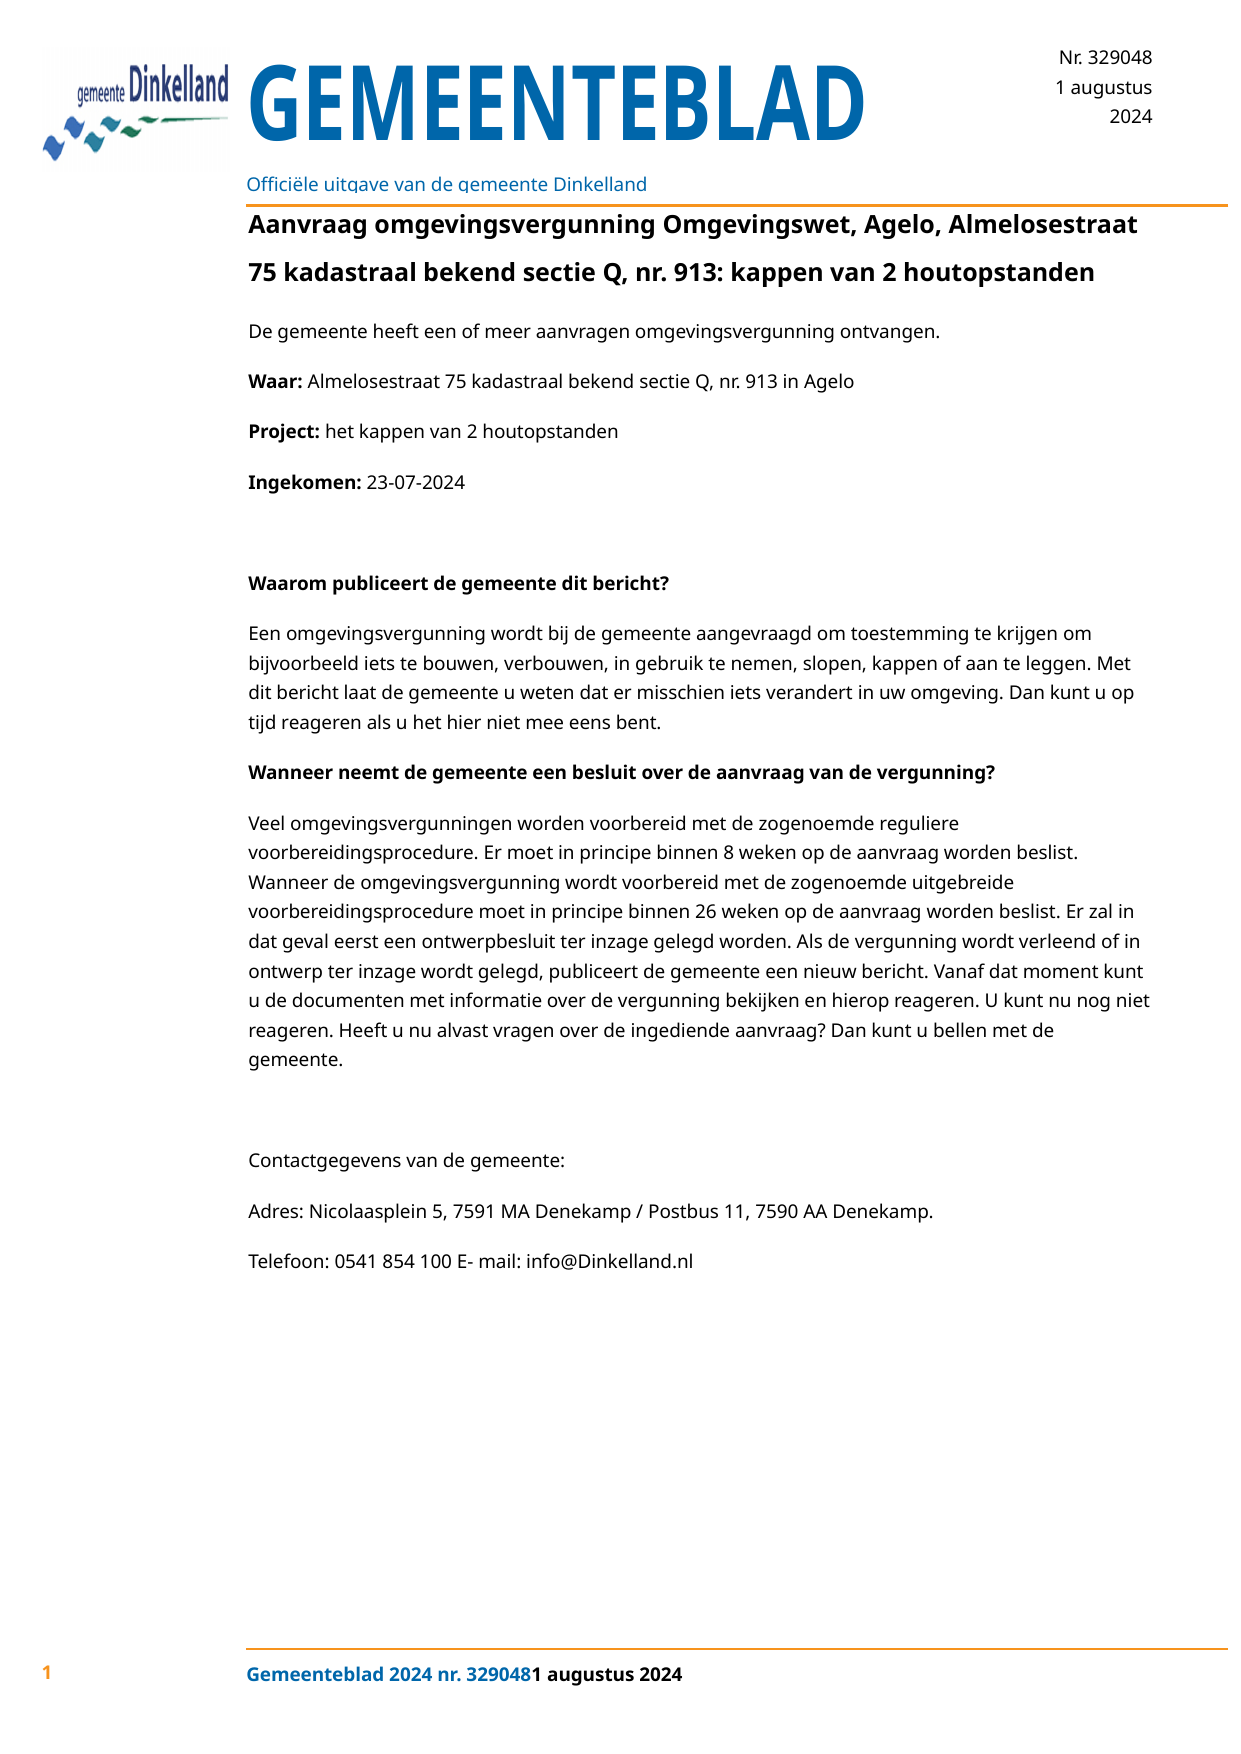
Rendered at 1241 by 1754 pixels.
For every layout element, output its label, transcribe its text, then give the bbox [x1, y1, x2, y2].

text Telefoon: 0541 854 100 E- mail: info@Dinkelland.nl [248, 1248, 1152, 1274]
text Waarom publiceert de gemeente dit bericht? [248, 570, 1152, 596]
text Veel omgevingsvergunningen worden voorbereid met de zogenoemde reguliere voorbereidingsprocedure. Er moet in principe binnen 8 weken op de aanvraag worden beslist. Wanneer de omgevingsvergunning wordt voorbereid met de zogenoemde uitgebreide voorbereidingsprocedure moet in principe binnen 26 weken op de aanvraag worden beslist. Er zal in dat geval eerst een ontwerpbesluit ter inzage gelegd worden. Als de vergunning wordt verleend of in ontwerp ter inzage wordt gelegd, publiceert de gemeente een nieuw bericht. Vanaf dat moment kunt u de documenten met informatie over de vergunning bekijken en hierop reageren. U kunt nu nog niet reageren. Heeft u nu alvast vragen over de ingediende aanvraag? Dan kunt u bellen met de gemeente. [248, 810, 1152, 1072]
picture [41, 47, 231, 172]
text De gemeente heeft een of meer aanvragen omgevingsvergunning ontvangen. [248, 318, 1152, 344]
text Aanvraag omgevingsvergunning Omgevingswet, Agelo, Almelosestraat 75 kadastraal bekend sectie Q, nr. 913: kappen van 2 houtopstanden [248, 207, 1152, 288]
text Adres: Nicolaasplein 5, 7591 MA Denekamp / Postbus 11, 7590 AA Denekamp. [248, 1198, 1152, 1224]
text Contactgegevens van de gemeente: [248, 1147, 1152, 1173]
text Wanneer neemt de gemeente een besluit over de aanvraag van de vergunning? [248, 759, 1152, 785]
text Waar: Almelosestraat 75 kadastraal bekend sectie Q, nr. 913 in Agelo [248, 368, 1152, 394]
text Een omgevingsvergunning wordt bij de gemeente aangevraagd om toestemming te krijgen om bijvoorbeeld iets te bouwen, verbouwen, in gebruik te nemen, slopen, kappen of aan te leggen. Met dit bericht laat de gemeente u weten dat er misschien iets verandert in uw omgeving. Dan kunt u op tijd reageren als u het hier niet mee eens bent. [248, 620, 1152, 735]
text Ingekomen: 23-07-2024 [248, 469, 1152, 495]
text Project: het kappen van 2 houtopstanden [248, 419, 1152, 444]
